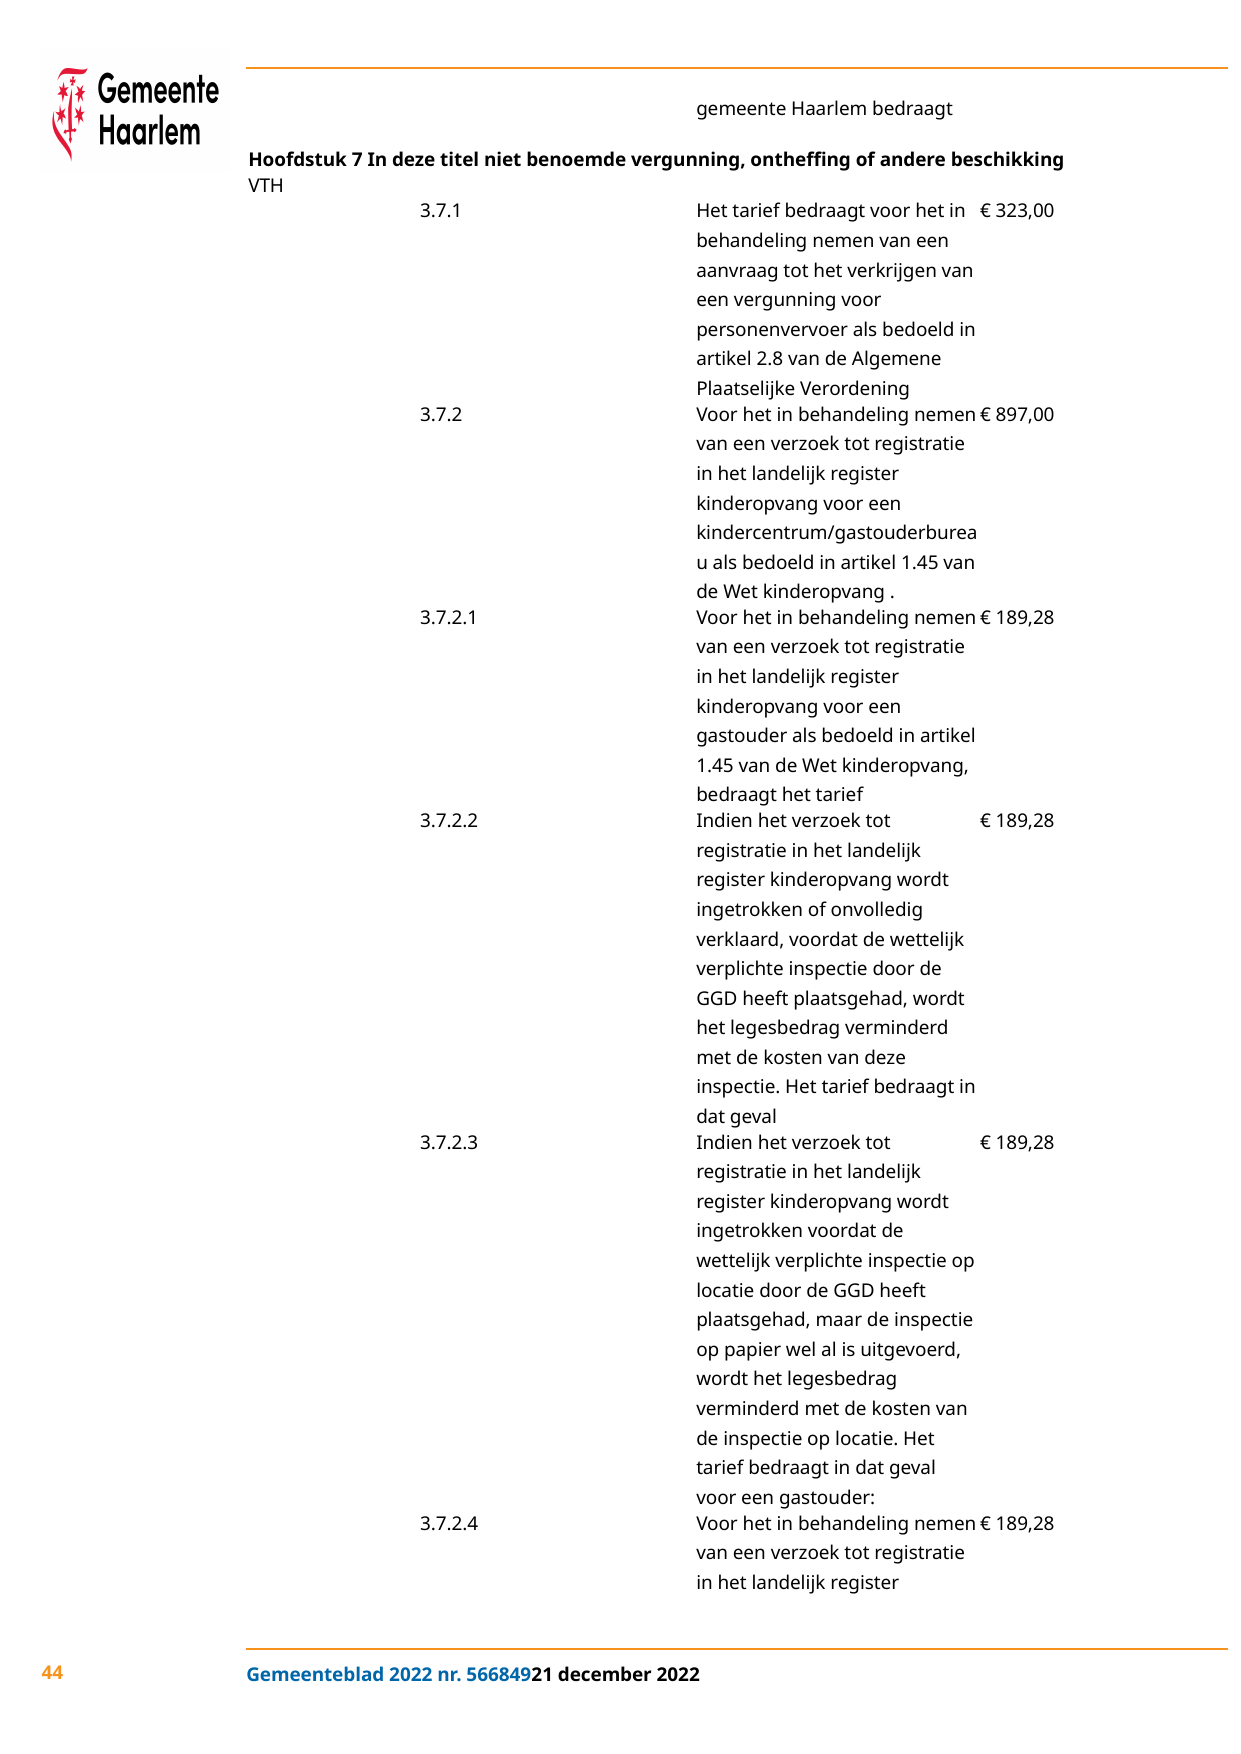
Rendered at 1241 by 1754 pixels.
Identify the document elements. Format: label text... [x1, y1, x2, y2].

table_cell 3.7.2.2 [420, 808, 696, 1129]
table_cell € 189,28 [980, 1129, 1152, 1510]
table_cell gemeente Haarlem bedraagt [696, 95, 980, 121]
table_cell Indien het verzoek tot registratie in het landelijk register kinderopvang wordt ingetrokken voordat de wettelijk verplichte inspectie op locatie door de GGD heeft plaatsgehad, maar de inspectie op papier wel al is uitgevoerd, wordt het legesbedrag verminderd met de kosten van de inspectie op locatie. Het tarief bedraagt in dat geval voor een gastouder: [696, 1129, 980, 1510]
table_cell 3.7.2.4 [420, 1510, 696, 1594]
table_cell [420, 95, 696, 121]
table_cell 3.7.2 [420, 401, 696, 604]
table_cell Hoofdstuk 7 In deze titel niet benoemde vergunning, ontheffing of andere beschikking [248, 146, 1152, 172]
table_cell [248, 1129, 420, 1510]
table_cell € 189,28 [980, 808, 1152, 1129]
table_cell Voor het in behandeling nemen van een verzoek tot registratie in het landelijk register [696, 1510, 980, 1594]
table_cell € 189,28 [980, 604, 1152, 807]
table_cell [248, 808, 420, 1129]
table_cell Voor het in behandeling nemen van een verzoek tot registratie in het landelijk register kinderopvang voor een kindercentrum/gastouderbureau als bedoeld in artikel 1.45 van de Wet kinderopvang . [696, 401, 980, 604]
table_cell 3.7.2.3 [420, 1129, 696, 1510]
table_cell [420, 121, 696, 146]
picture [41, 47, 231, 172]
table_cell [248, 95, 420, 121]
table_cell [980, 121, 1152, 146]
table_cell [980, 172, 1152, 198]
table_cell [696, 121, 980, 146]
table_cell Indien het verzoek tot registratie in het landelijk register kinderopvang wordt ingetrokken of onvolledig verklaard, voordat de wettelijk verplichte inspectie door de GGD heeft plaatsgehad, wordt het legesbedrag verminderd met de kosten van deze inspectie. Het tarief bedraagt in dat geval [696, 808, 980, 1129]
table_cell Voor het in behandeling nemen van een verzoek tot registratie in het landelijk register kinderopvang voor een gastouder als bedoeld in artikel 1.45 van de Wet kinderopvang, bedraagt het tarief [696, 604, 980, 807]
table_cell [248, 604, 420, 807]
table_cell € 323,00 [980, 198, 1152, 401]
table_cell 3.7.1 [420, 198, 696, 401]
table_cell [248, 401, 420, 604]
table_cell € 189,28 [980, 1510, 1152, 1594]
table_cell € 897,00 [980, 401, 1152, 604]
table_cell 3.7.2.1 [420, 604, 696, 807]
table_cell [248, 121, 420, 146]
table_cell [980, 95, 1152, 121]
table_cell [420, 172, 696, 198]
table_cell VTH [248, 172, 420, 198]
table_cell [248, 1510, 420, 1594]
table_cell Het tarief bedraagt voor het in behandeling nemen van een aanvraag tot het verkrijgen van een vergunning voor personenvervoer als bedoeld in artikel 2.8 van de Algemene Plaatselijke Verordening [696, 198, 980, 401]
table_cell [248, 198, 420, 401]
table_cell [696, 172, 980, 198]
